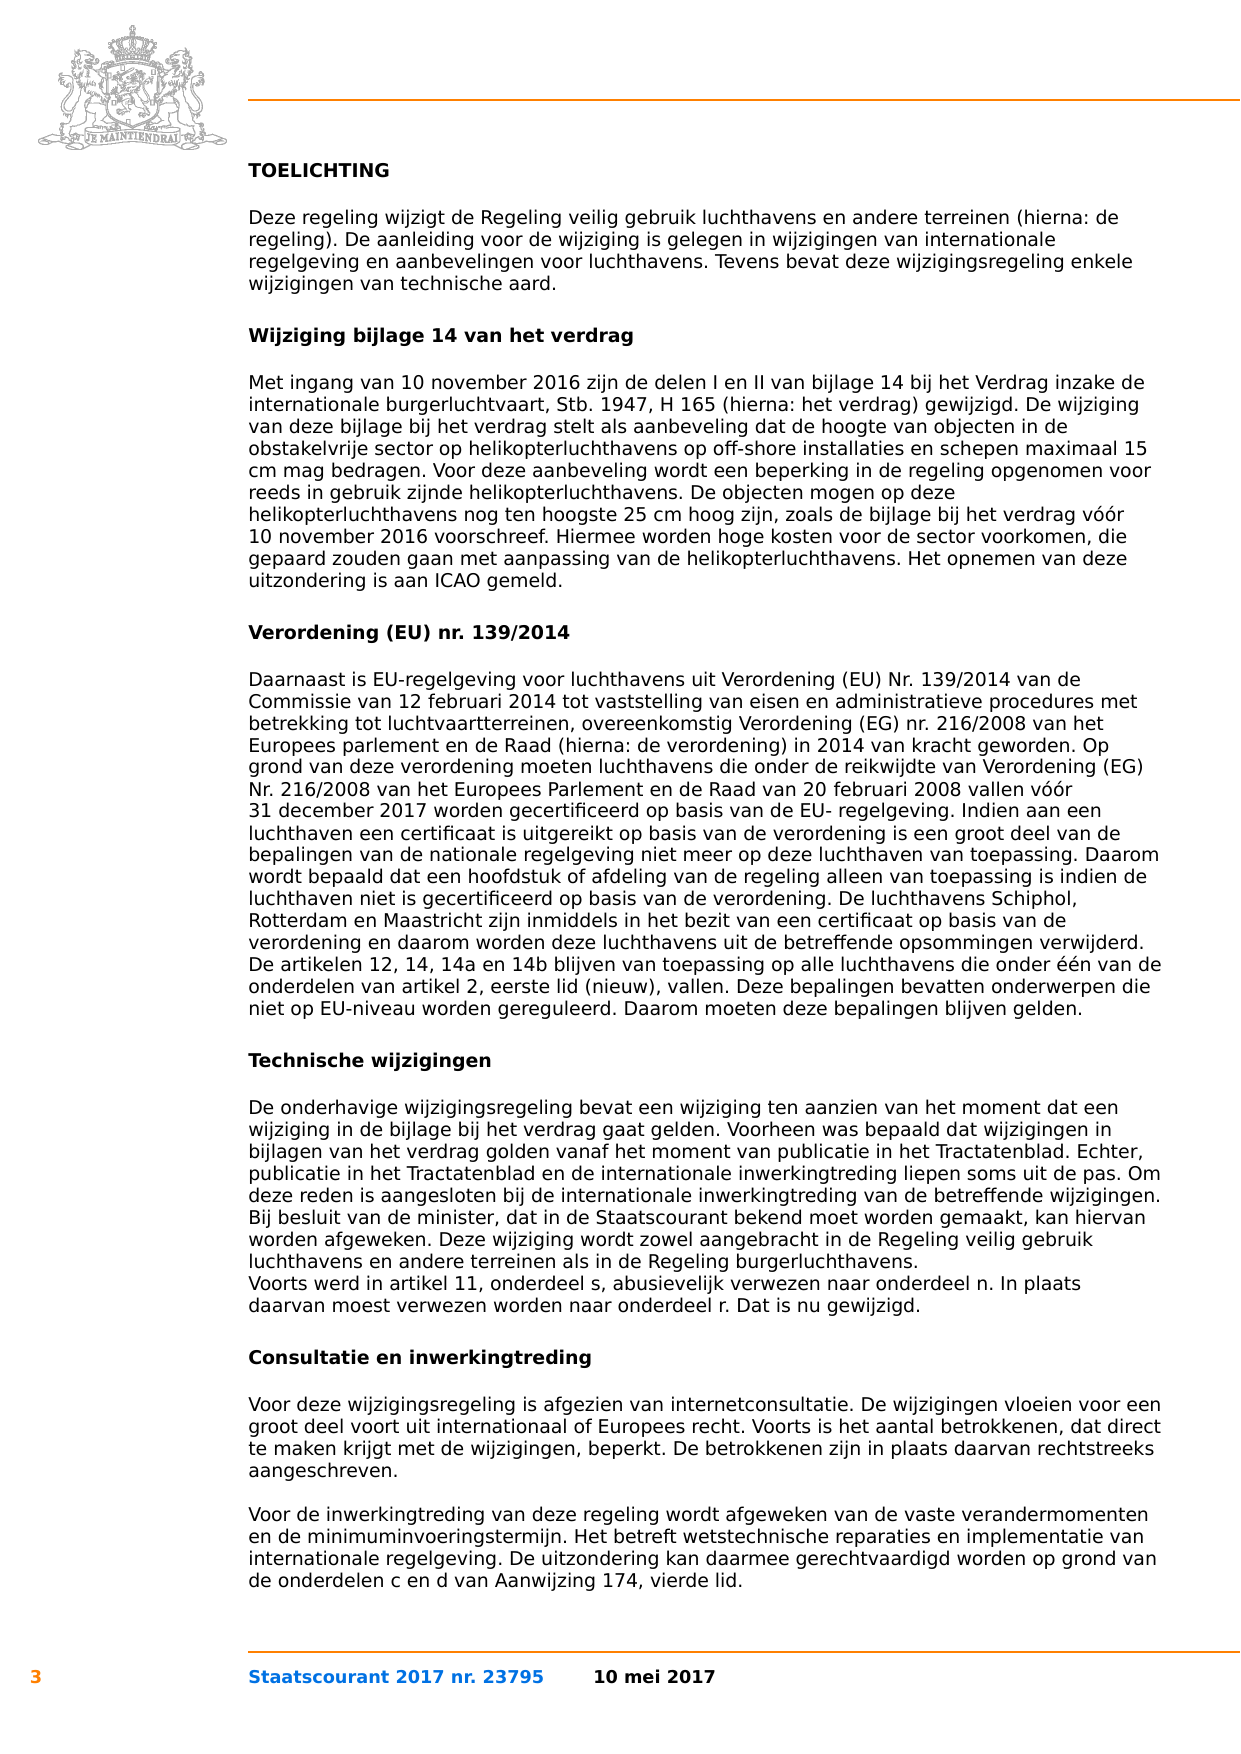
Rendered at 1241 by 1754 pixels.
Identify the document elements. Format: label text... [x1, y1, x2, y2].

subtitle TOELICHTING [248, 160, 1163, 182]
subtitle Technische wijzigingen [248, 1050, 1163, 1072]
text De onderhavige wijzigingsregeling bevat een wijziging ten aanzien van het moment dat een wijziging in de bijlage bij het verdrag gaat gelden. Voorheen was bepaald dat wijzigingen in bijlagen van het verdrag golden vanaf het moment van publicatie in het Tractatenblad. Echter, publicatie in het Tractatenblad en de internationale inwerkingtreding liepen soms uit de pas. Om deze reden is aangesloten bij de internationale inwerkingtreding van de betreffende wijzigingen. Bij besluit van de minister, dat in de Staatscourant bekend moet worden gemaakt, kan hiervan worden afgeweken. Deze wijziging wordt zowel aangebracht in de Regeling veilig gebruik luchthavens en andere terreinen als in de Regeling burgerluchthavens. [248, 1097, 1163, 1273]
text De artikelen 12, 14, 14a en 14b blijven van toepassing op alle luchthavens die onder één van de onderdelen van artikel 2, eerste lid (nieuw), vallen. Deze bepalingen bevatten onderwerpen die niet op EU-niveau worden gereguleerd. Daarom moeten deze bepalingen blijven gelden. [248, 954, 1163, 1020]
subtitle Wijziging bijlage 14 van het verdrag [248, 325, 1163, 347]
picture [38, 25, 227, 150]
text Deze regeling wijzigt de Regeling veilig gebruik luchthavens en andere terreinen (hierna: de regeling). De aanleiding voor de wijziging is gelegen in wijzigingen van internationale regelgeving en aanbevelingen voor luchthavens. Tevens bevat deze wijzigingsregeling enkele wijzigingen van technische aard. [248, 207, 1163, 295]
subtitle Consultatie en inwerkingtreding [248, 1347, 1163, 1369]
text Voorts werd in artikel 11, onderdeel s, abusievelijk verwezen naar onderdeel n. In plaats daarvan moest verwezen worden naar onderdeel r. Dat is nu gewijzigd. [248, 1273, 1163, 1317]
text Met ingang van 10 november 2016 zijn de delen I en II van bijlage 14 bij het Verdrag inzake de internationale burgerluchtvaart, Stb. 1947, H 165 (hierna: het verdrag) gewijzigd. De wijziging van deze bijlage bij het verdrag stelt als aanbeveling dat de hoogte van objecten in de obstakelvrije sector op helikopterluchthavens op off-shore installaties en schepen maximaal 15 cm mag bedragen. Voor deze aanbeveling wordt een beperking in de regeling opgenomen voor reeds in gebruik zijnde helikopterluchthavens. De objecten mogen op deze helikopterluchthavens nog ten hoogste 25 cm hoog zijn, zoals de bijlage bij het verdrag vóór 10 november 2016 voorschreef. Hiermee worden hoge kosten voor de sector voorkomen, die gepaard zouden gaan met aanpassing van de helikopterluchthavens. Het opnemen van deze uitzondering is aan ICAO gemeld. [248, 372, 1163, 592]
text Voor deze wijzigingsregeling is afgezien van internetconsultatie. De wijzigingen vloeien voor een groot deel voort uit internationaal of Europees recht. Voorts is het aantal betrokkenen, dat direct te maken krijgt met de wijzigingen, beperkt. De betrokkenen zijn in plaats daarvan rechtstreeks aangeschreven. [248, 1394, 1163, 1482]
subtitle Verordening (EU) nr. 139/2014 [248, 622, 1163, 643]
text Daarnaast is EU-regelgeving voor luchthavens uit Verordening (EU) Nr. 139/2014 van de Commissie van 12 februari 2014 tot vaststelling van eisen en administratieve procedures met betrekking tot luchtvaartterreinen, overeenkomstig Verordening (EG) nr. 216/2008 van het Europees parlement en de Raad (hierna: de verordening) in 2014 van kracht geworden. Op grond van deze verordening moeten luchthavens die onder de reikwijdte van Verordening (EG) Nr. 216/2008 van het Europees Parlement en de Raad van 20 februari 2008 vallen vóór 31 december 2017 worden gecertificeerd op basis van de EU- regelgeving. Indien aan een luchthaven een certificaat is uitgereikt op basis van de verordening is een groot deel van de bepalingen van de nationale regelgeving niet meer op deze luchthaven van toepassing. Daarom wordt bepaald dat een hoofdstuk of afdeling van de regeling alleen van toepassing is indien de luchthaven niet is gecertificeerd op basis van de verordening. De luchthavens Schiphol, Rotterdam en Maastricht zijn inmiddels in het bezit van een certificaat op basis van de verordening en daarom worden deze luchthavens uit de betreffende opsommingen verwijderd. [248, 668, 1163, 954]
text Voor de inwerkingtreding van deze regeling wordt afgeweken van de vaste verandermomenten en de minimuminvoeringstermijn. Het betreft wetstechnische reparaties en implementatie van internationale regelgeving. De uitzondering kan daarmee gerechtvaardigd worden op grond van de onderdelen c en d van Aanwijzing 174, vierde lid. [248, 1504, 1163, 1592]
